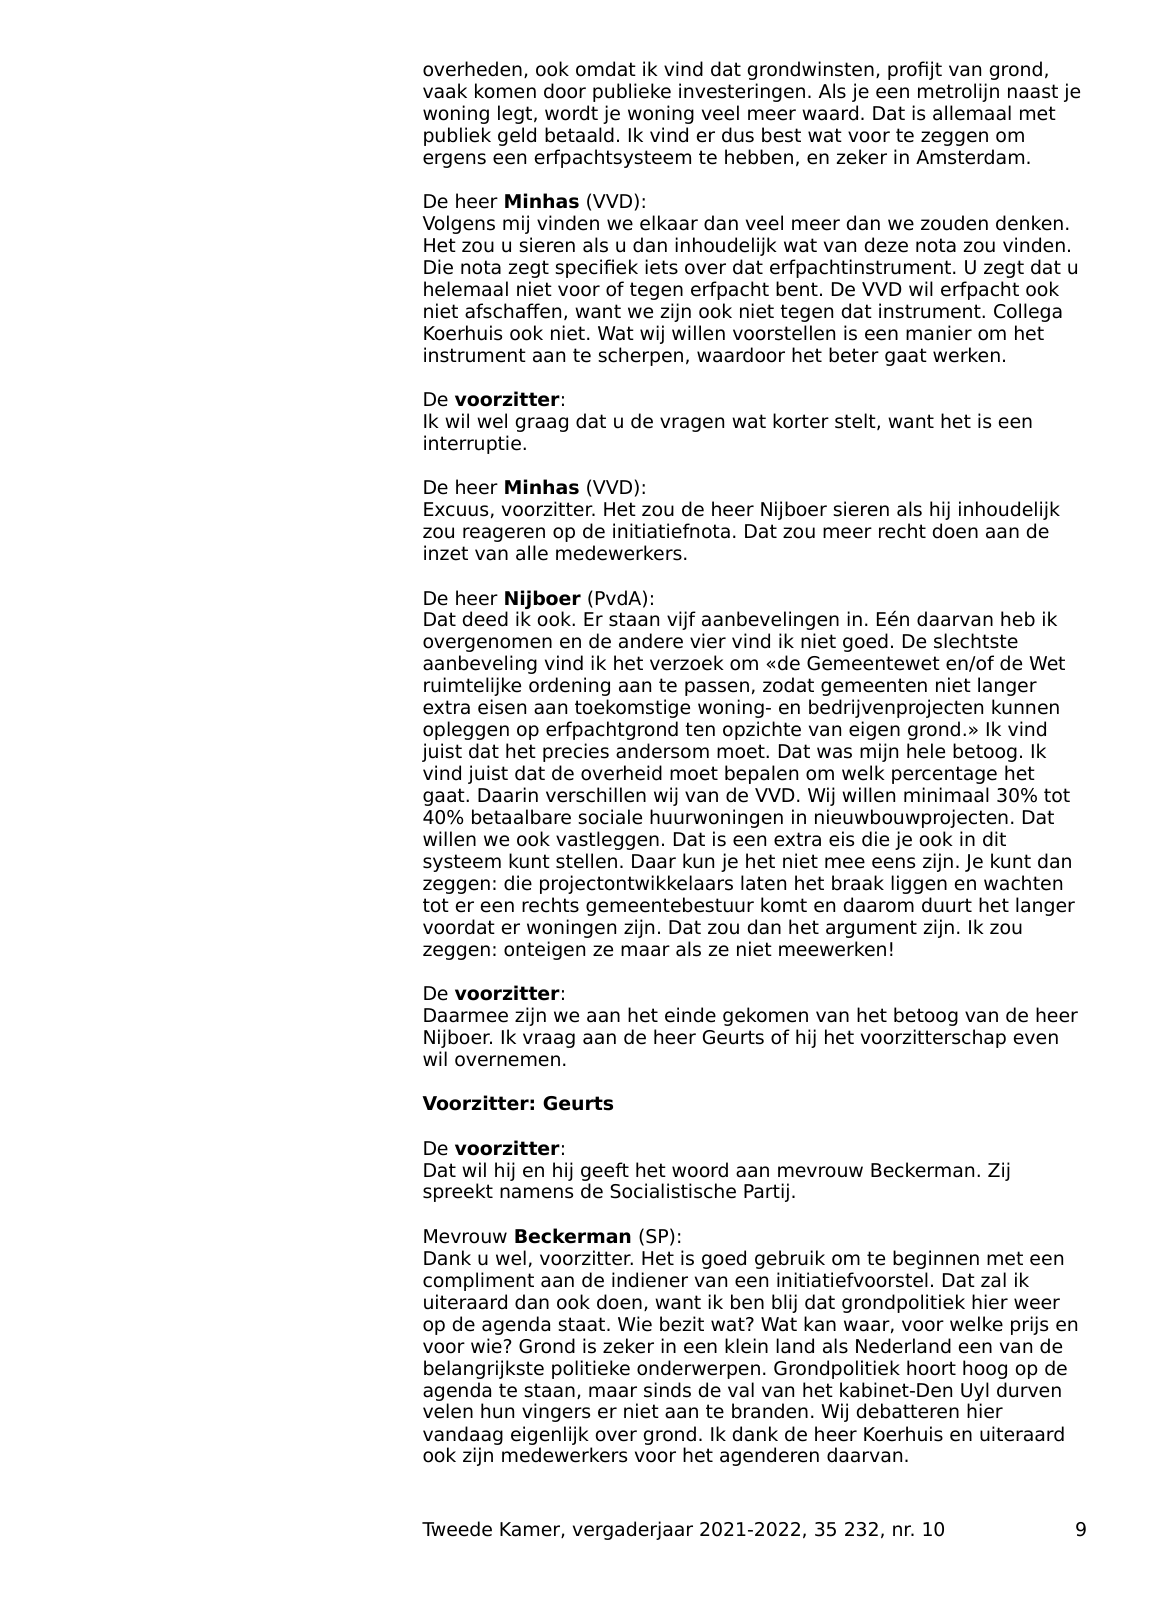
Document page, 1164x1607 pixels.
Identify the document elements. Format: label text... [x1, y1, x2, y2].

text overheden, ook omdat ik vind dat grondwinsten, profijt van grond, vaak komen door publieke investeringen. Als je een metrolijn naast je woning legt, wordt je woning veel meer waard. Dat is allemaal met publiek geld betaald. Ik vind er dus best wat voor te zeggen om ergens een erfpachtsysteem te hebben, en zeker in Amsterdam. [422, 59, 1087, 169]
text Ik wil wel graag dat u de vragen wat korter stelt, want het is een interruptie. [422, 411, 1087, 455]
text Dat deed ik ook. Er staan vijf aanbevelingen in. Eén daarvan heb ik overgenomen en de andere vier vind ik niet goed. De slechtste aanbeveling vind ik het verzoek om «de Gemeentewet en/of de Wet ruimtelijke ordening aan te passen, zodat gemeenten niet langer extra eisen aan toekomstige woning- en bedrijvenprojecten kunnen opleggen op erfpachtgrond ten opzichte van eigen grond.» Ik vind juist dat het precies andersom moet. Dat was mijn hele betoog. Ik vind juist dat de overheid moet bepalen om welk percentage het gaat. Daarin verschillen wij van de VVD. Wij willen minimaal 30% tot 40% betaalbare sociale huurwoningen in nieuwbouwprojecten. Dat willen we ook vastleggen. Dat is een extra eis die je ook in dit systeem kunt stellen. Daar kun je het niet mee eens zijn. Je kunt dan zeggen: die projectontwikkelaars laten het braak liggen en wachten tot er een rechts gemeentebestuur komt en daarom duurt het langer voordat er woningen zijn. Dat zou dan het argument zijn. Ik zou zeggen: onteigen ze maar als ze niet meewerken! [422, 609, 1087, 961]
text Dank u wel, voorzitter. Het is goed gebruik om te beginnen met een compliment aan de indiener van een initiatiefvoorstel. Dat zal ik uiteraard dan ook doen, want ik ben blij dat grondpolitiek hier weer op de agenda staat. Wie bezit wat? Wat kan waar, voor welke prijs en voor wie? Grond is zeker in een klein land als Nederland een van de belangrijkste politieke onderwerpen. Grondpolitiek hoort hoog op de agenda te staan, maar sinds de val van het kabinet-Den Uyl durven velen hun vingers er niet aan te branden. Wij debatteren hier vandaag eigenlijk over grond. Ik dank de heer Koerhuis en uiteraard ook zijn medewerkers voor het agenderen daarvan. [422, 1248, 1087, 1467]
text Dat wil hij en hij geeft het woord aan mevrouw Beckerman. Zij spreekt namens de Socialistische Partij. [422, 1159, 1087, 1203]
text De heer Minhas (VVD): [422, 191, 1087, 213]
text De heer Nijboer (PvdA): [422, 587, 1087, 609]
text De voorzitter: [422, 389, 1087, 411]
text Excuus, voorzitter. Het zou de heer Nijboer sieren als hij inhoudelijk zou reageren op de initiatiefnota. Dat zou meer recht doen aan de inzet van alle medewerkers. [422, 499, 1087, 565]
text Daarmee zijn we aan het einde gekomen van het betoog van de heer Nijboer. Ik vraag aan de heer Geurts of hij het voorzitterschap even wil overnemen. [422, 1005, 1087, 1071]
text Volgens mij vinden we elkaar dan veel meer dan we zouden denken. Het zou u sieren als u dan inhoudelijk wat van deze nota zou vinden. Die nota zegt specifiek iets over dat erfpachtinstrument. U zegt dat u helemaal niet voor of tegen erfpacht bent. De VVD wil erfpacht ook niet afschaffen, want we zijn ook niet tegen dat instrument. Collega Koerhuis ook niet. Wat wij willen voorstellen is een manier om het instrument aan te scherpen, waardoor het beter gaat werken. [422, 213, 1087, 367]
subtitle Voorzitter: Geurts [422, 1093, 1087, 1115]
text De voorzitter: [422, 983, 1087, 1005]
text De heer Minhas (VVD): [422, 477, 1087, 499]
text Mevrouw Beckerman (SP): [422, 1226, 1087, 1248]
text De voorzitter: [422, 1137, 1087, 1159]
